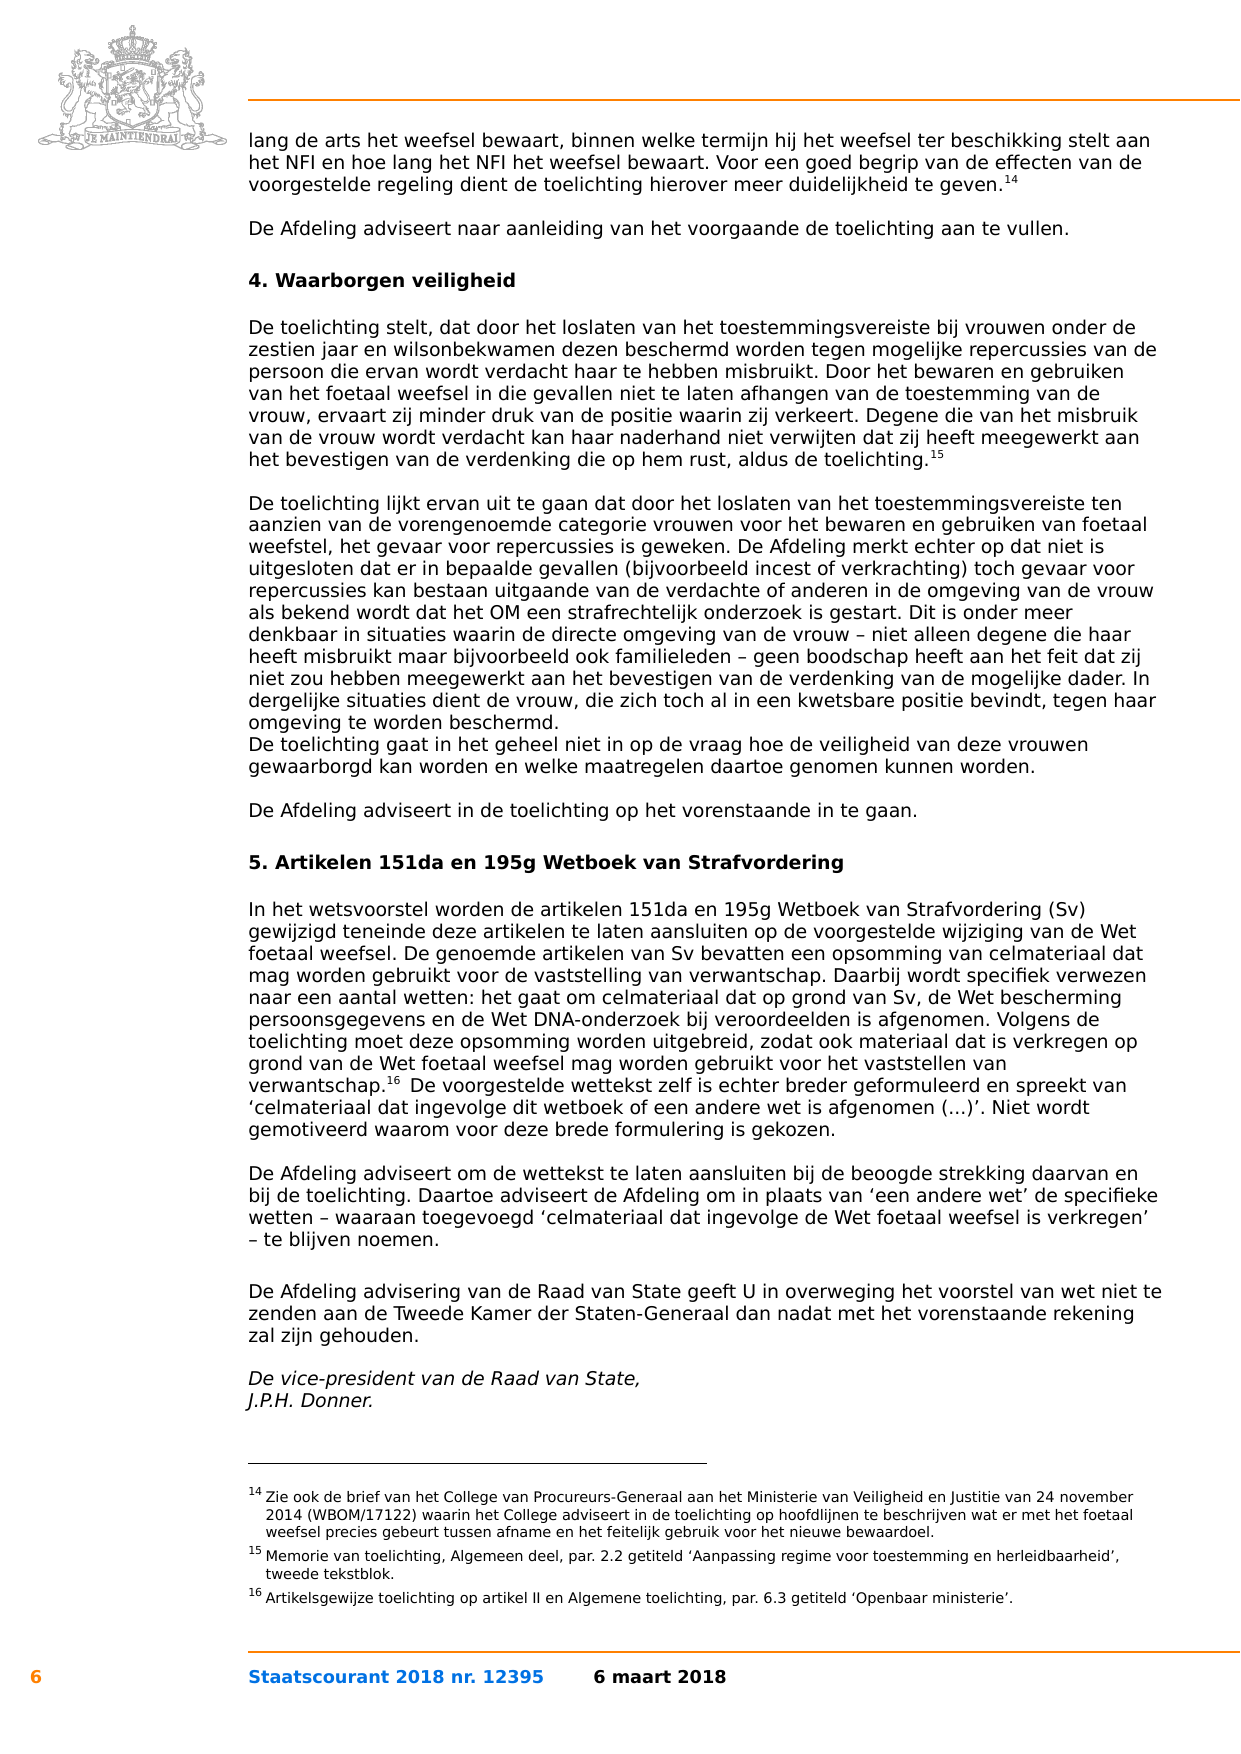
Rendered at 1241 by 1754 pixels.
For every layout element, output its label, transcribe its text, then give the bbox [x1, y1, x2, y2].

text De toelichting lijkt ervan uit te gaan dat door het loslaten van het toestemmingsvereiste ten aanzien van de vorengenoemde categorie vrouwen voor het bewaren en gebruiken van foetaal weefstel, het gevaar voor repercussies is geweken. De Afdeling merkt echter op dat niet is uitgesloten dat er in bepaalde gevallen (bijvoorbeeld incest of verkrachting) toch gevaar voor repercussies kan bestaan uitgaande van de verdachte of anderen in de omgeving van de vrouw als bekend wordt dat het OM een strafrechtelijk onderzoek is gestart. Dit is onder meer denkbaar in situaties waarin de directe omgeving van de vrouw – niet alleen degene die haar heeft misbruikt maar bijvoorbeeld ook familieleden – geen boodschap heeft aan het feit dat zij niet zou hebben meegewerkt aan het bevestigen van de verdenking van de mogelijke dader. In dergelijke situaties dient de vrouw, die zich toch al in een kwetsbare positie bevindt, tegen haar omgeving te worden beschermd. [248, 492, 1163, 734]
text Memorie van toelichting, Algemeen deel, par. 2.2 getiteld ‘Aanpassing regime voor toestemming en herleidbaarheid’, tweede tekstblok. [248, 1544, 1163, 1583]
text De Afdeling advisering van de Raad van State geeft U in overweging het voorstel van wet niet te zenden aan de Tweede Kamer der Staten-Generaal dan nadat met het vorenstaande rekening zal zijn gehouden. [248, 1281, 1163, 1346]
text De Afdeling adviseert om de wettekst te laten aansluiten bij de beoogde strekking daarvan en bij de toelichting. Daartoe adviseert de Afdeling om in plaats van ‘een andere wet’ de specifieke wetten – waaraan toegevoegd ‘celmateriaal dat ingevolge de Wet foetaal weefsel is verkregen’ – te blijven noemen. [248, 1163, 1163, 1251]
text De Afdeling adviseert naar aanleiding van het voorgaande de toelichting aan te vullen. [248, 218, 1163, 240]
text In het wetsvoorstel worden de artikelen 151da en 195g Wetboek van Strafvordering (Sv) gewijzigd teneinde deze artikelen te laten aansluiten op de voorgestelde wijziging van de Wet foetaal weefsel. De genoemde artikelen van Sv bevatten een opsomming van celmateriaal dat mag worden gebruikt voor de vaststelling van verwantschap. Daarbij wordt specifiek verwezen naar een aantal wetten: het gaat om celmateriaal dat op grond van Sv, de Wet bescherming persoonsgegevens en de Wet DNA-onderzoek bij veroordeelden is afgenomen. Volgens de toelichting moet deze opsomming worden uitgebreid, zodat ook materiaal dat is verkregen op grond van de Wet foetaal weefsel mag worden gebruikt voor het vaststellen van verwantschap. De voorgestelde wettekst zelf is echter breder geformuleerd en spreekt van ‘celmateriaal dat ingevolge dit wetboek of een andere wet is afgenomen (...)’. Niet wordt gemotiveerd waarom voor deze brede formulering is gekozen. [248, 899, 1163, 1141]
text De toelichting stelt, dat door het loslaten van het toestemmingsvereiste bij vrouwen onder de zestien jaar en wilsonbekwamen dezen beschermd worden tegen mogelijke repercussies van de persoon die ervan wordt verdacht haar te hebben misbruikt. Door het bewaren en gebruiken van het foetaal weefsel in die gevallen niet te laten afhangen van de toestemming van de vrouw, ervaart zij minder druk van de positie waarin zij verkeert. Degene die van het misbruik van de vrouw wordt verdacht kan haar naderhand niet verwijten dat zij heeft meegewerkt aan het bevestigen van de verdenking die op hem rust, aldus de toelichting. [248, 317, 1163, 471]
subtitle 4. Waarborgen veiligheid [248, 270, 1163, 292]
text Artikelsgewijze toelichting op artikel II en Algemene toelichting, par. 6.3 getiteld ‘Openbaar ministerie’. [248, 1586, 1163, 1608]
picture [38, 25, 227, 150]
text lang de arts het weefsel bewaart, binnen welke termijn hij het weefsel ter beschikking stelt aan het NFI en hoe lang het NFI het weefsel bewaart. Voor een goed begrip van de effecten van de voorgestelde regeling dient de toelichting hierover meer duidelijkheid te geven. [248, 130, 1163, 196]
text Zie ook de brief van het College van Procureurs-Generaal aan het Ministerie van Veiligheid en Justitie van 24 november 2014 (WBOM/17122) waarin het College adviseert in de toelichting op hoofdlijnen te beschrijven wat er met het foetaal weefsel precies gebeurt tussen afname en het feitelijk gebruik voor het nieuwe bewaardoel. [248, 1485, 1163, 1541]
subtitle 5. Artikelen 151da en 195g Wetboek van Strafvordering [248, 852, 1163, 874]
text De vice-president van de Raad van State, J.P.H. Donner. [248, 1368, 1163, 1412]
text De Afdeling adviseert in de toelichting op het vorenstaande in te gaan. [248, 800, 1163, 822]
text De toelichting gaat in het geheel niet in op de vraag hoe de veiligheid van deze vrouwen gewaarborgd kan worden en welke maatregelen daartoe genomen kunnen worden. [248, 734, 1163, 778]
